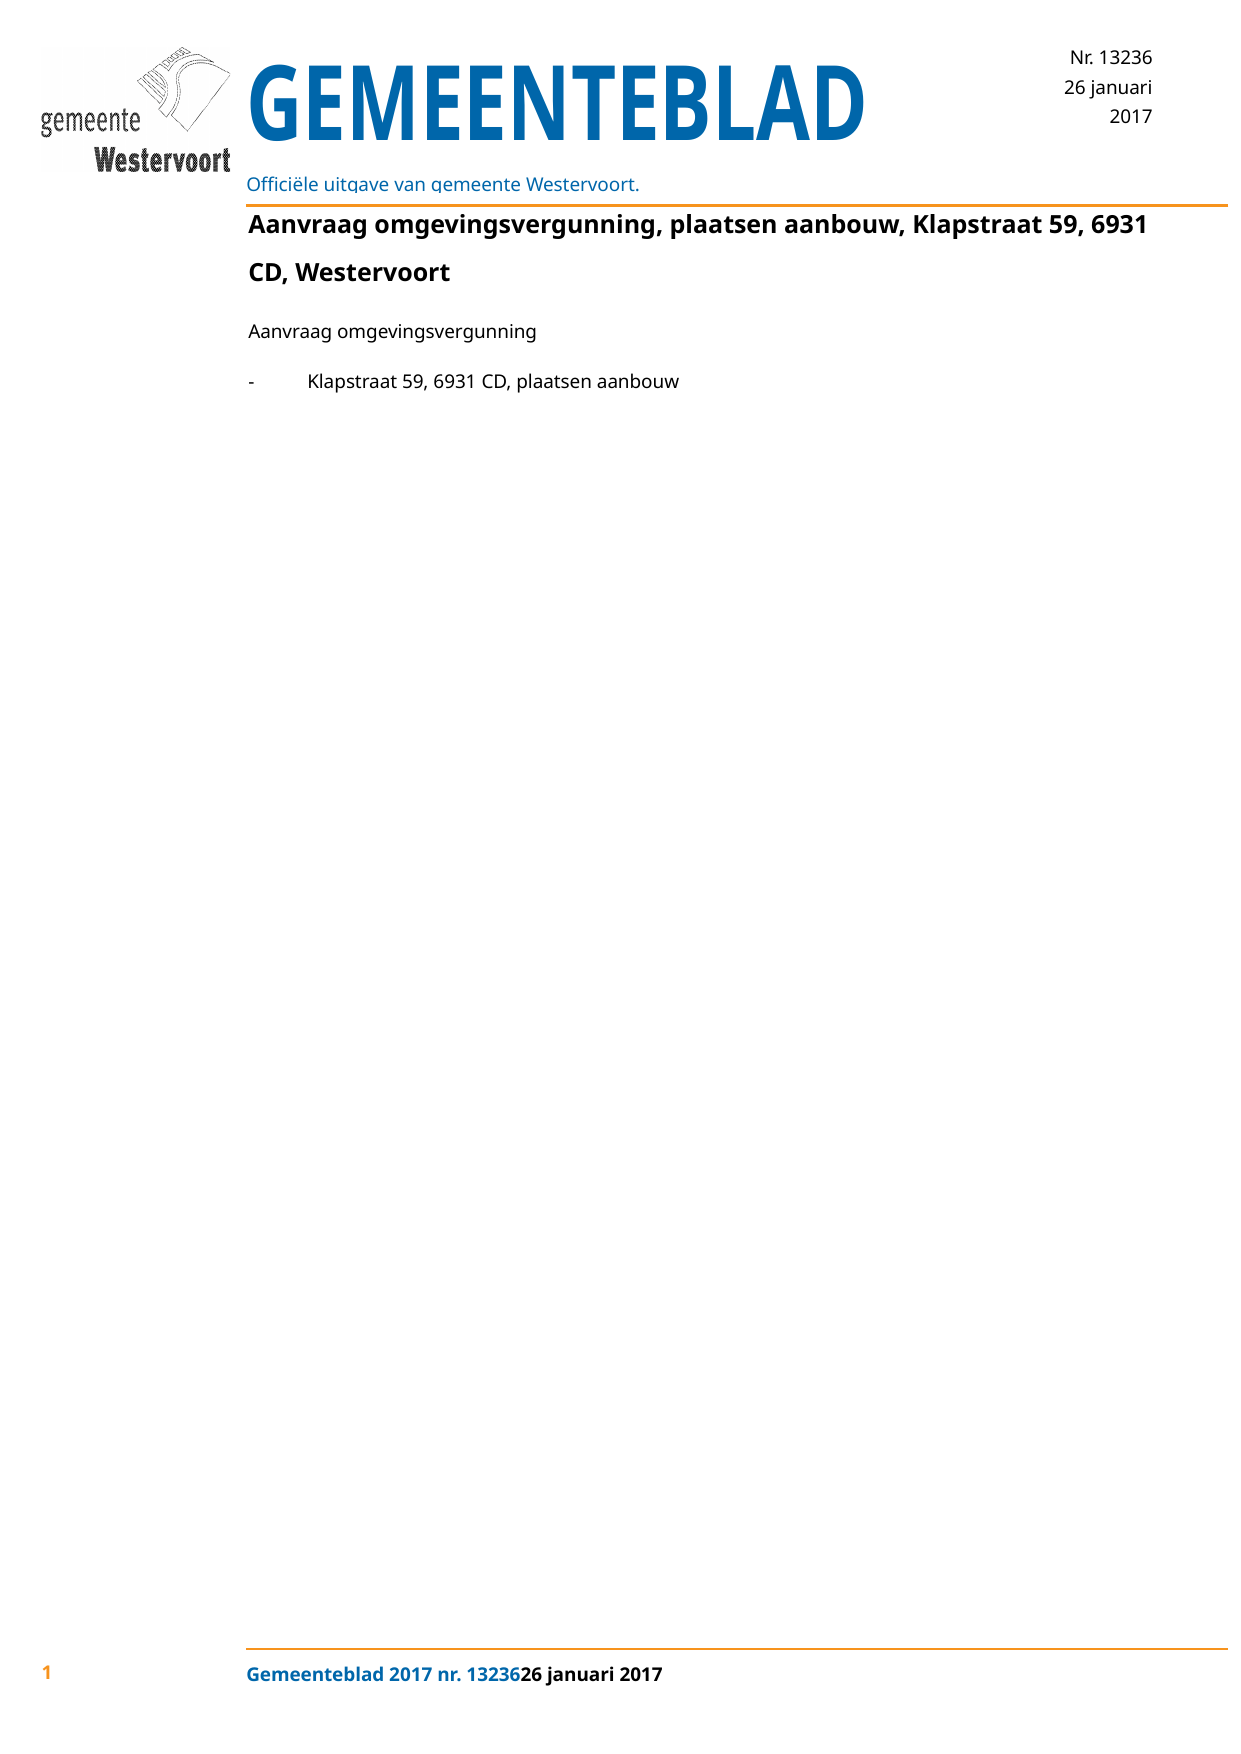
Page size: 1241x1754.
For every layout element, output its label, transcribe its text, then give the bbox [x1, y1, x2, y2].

text Aanvraag omgevingsvergunning [248, 318, 1152, 344]
list Klapstraat 59, 6931 CD, plaatsen aanbouw [248, 368, 1152, 394]
text Aanvraag omgevingsvergunning, plaatsen aanbouw, Klapstraat 59, 6931 CD, Westervoort [248, 207, 1152, 288]
picture [41, 47, 231, 172]
